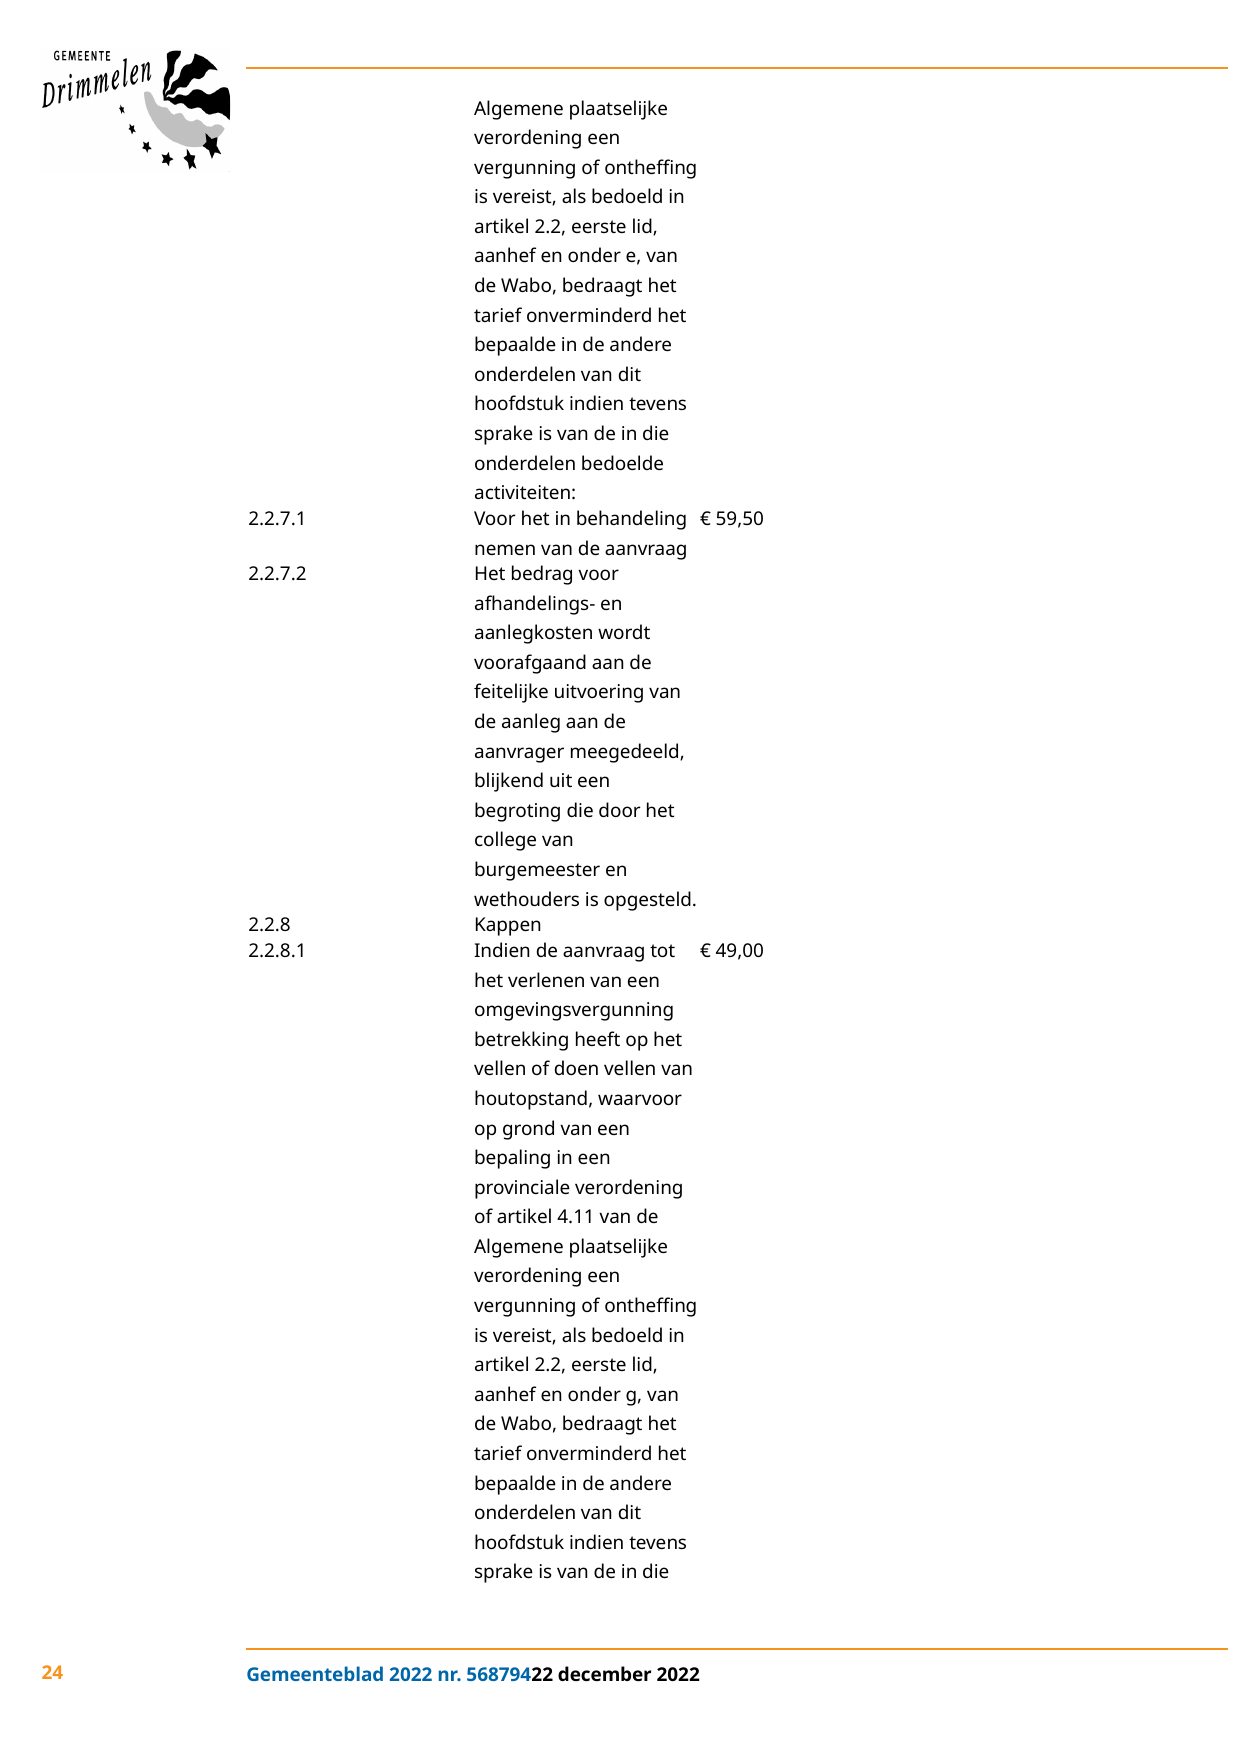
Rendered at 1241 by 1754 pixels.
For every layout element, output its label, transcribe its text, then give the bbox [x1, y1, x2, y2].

table_cell Indien de aanvraag tot het verlenen van een omgevingsvergunning betrekking heeft op het vellen of doen vellen van houtopstand, waarvoor op grond van een bepaling in een provinciale verordening of artikel 4.11 van de Algemene plaatselijke verordening een vergunning of ontheffing is vereist, als bedoeld in artikel 2.2, eerste lid, aanhef en onder g, van de Wabo, bedraagt het tarief onverminderd het bepaalde in de andere onderdelen van dit hoofdstuk indien tevens sprake is van de in die [474, 937, 700, 1584]
table_cell [700, 560, 926, 912]
table_cell [926, 560, 1152, 912]
table_cell Algemene plaatselijke verordening een vergunning of ontheffing is vereist, als bedoeld in artikel 2.2, eerste lid, aanhef en onder e, van de Wabo, bedraagt het tarief onverminderd het bepaalde in de andere onderdelen van dit hoofdstuk indien tevens sprake is van de in die onderdelen bedoelde activiteiten: [474, 95, 700, 505]
table_cell [926, 912, 1152, 937]
table_cell Kappen [474, 912, 700, 937]
table_cell € 49,00 [700, 937, 926, 1584]
table_cell 2.2.7.2 [248, 560, 474, 912]
table_cell [700, 95, 926, 505]
table_cell 2.2.7.1 [248, 505, 474, 560]
table_cell € 59,50 [700, 505, 926, 560]
table_cell [926, 937, 1152, 1584]
table_cell Voor het in behandeling nemen van de aanvraag [474, 505, 700, 560]
table_cell [926, 505, 1152, 560]
table_cell [248, 95, 474, 505]
table_cell Het bedrag voor afhandelings- en aanlegkosten wordt voorafgaand aan de feitelijke uitvoering van de aanleg aan de aanvrager meegedeeld, blijkend uit een begroting die door het college van burgemeester en wethouders is opgesteld. [474, 560, 700, 912]
picture [41, 47, 231, 172]
table_cell 2.2.8 [248, 912, 474, 937]
table_cell [926, 95, 1152, 505]
table_cell 2.2.8.1 [248, 937, 474, 1584]
table_cell [700, 912, 926, 937]
